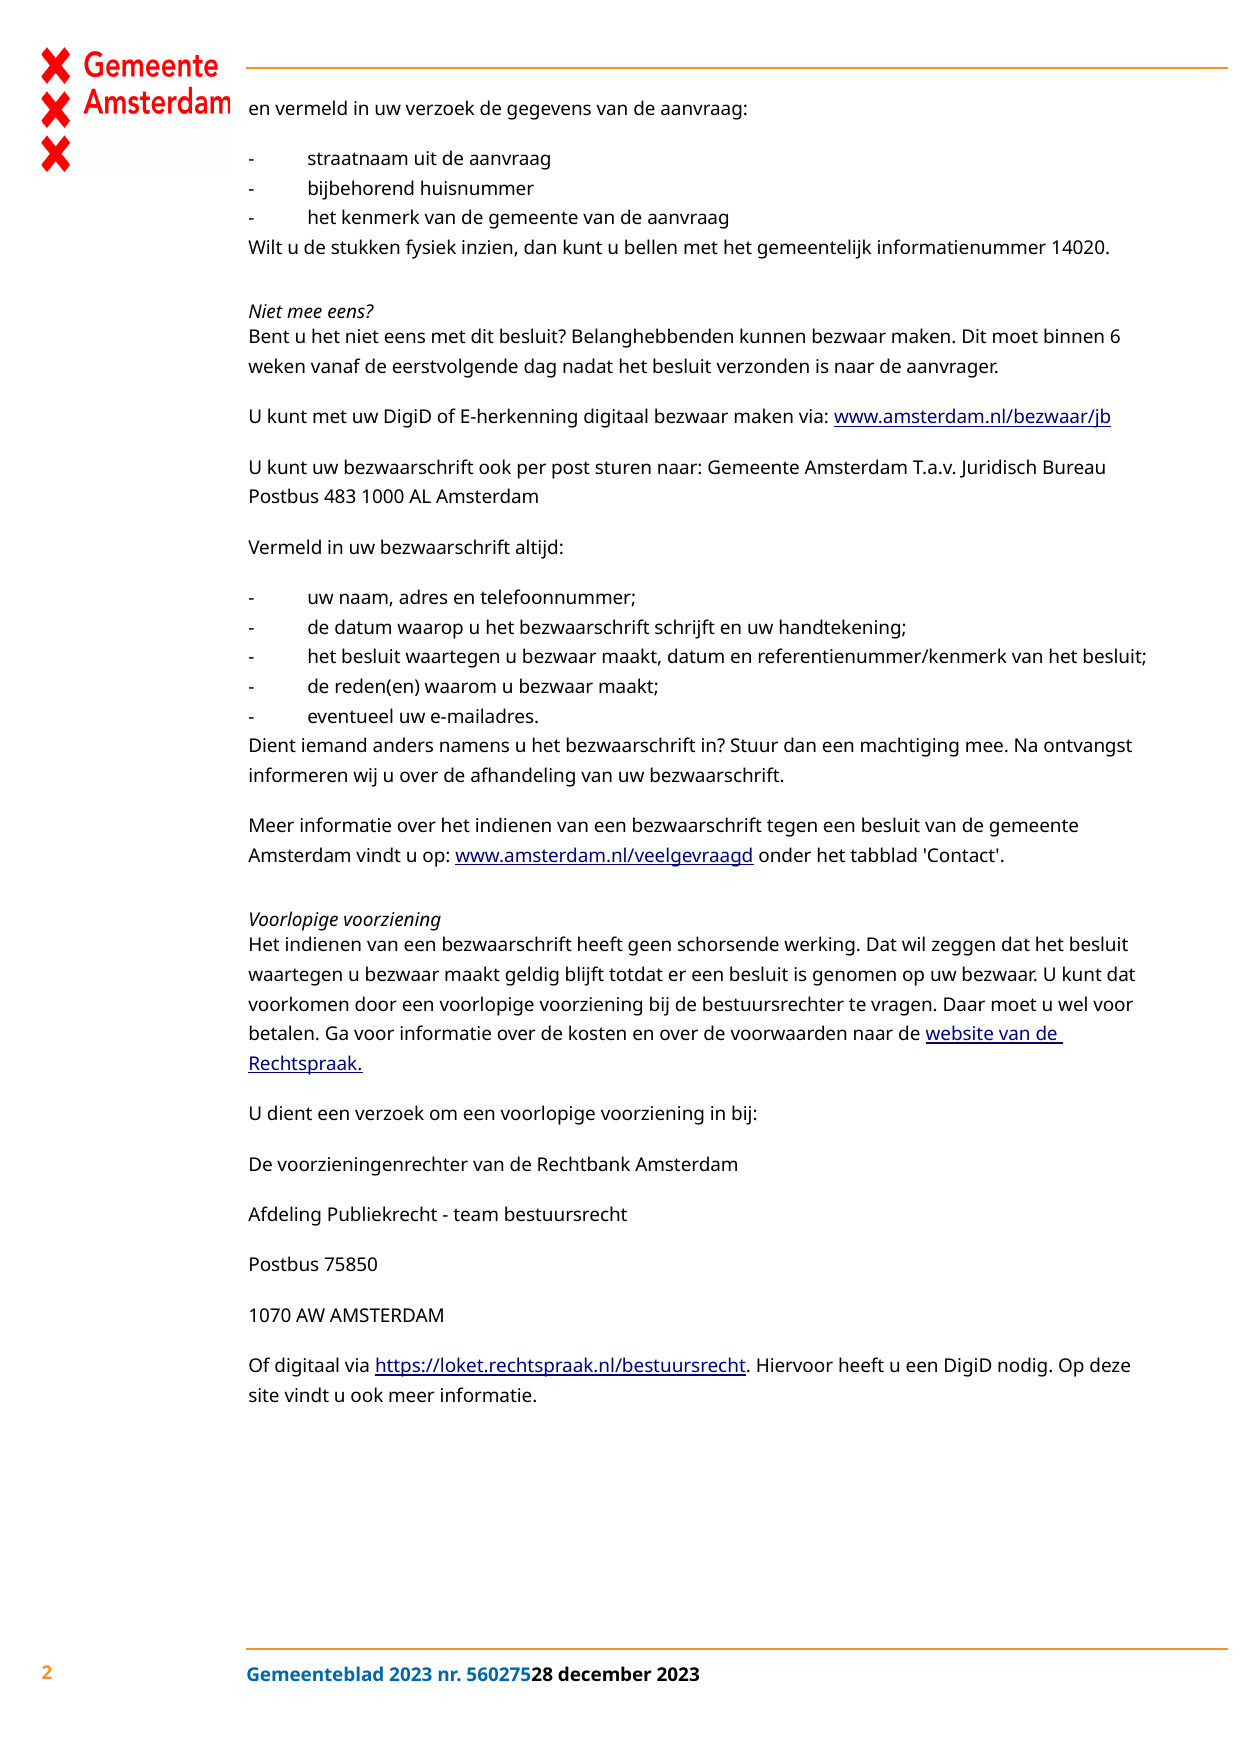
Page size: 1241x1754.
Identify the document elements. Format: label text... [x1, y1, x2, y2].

list het kenmerk van de gemeente van de aanvraag [248, 204, 1152, 230]
list bijbehorend huisnummer [248, 175, 1152, 201]
text U dient een verzoek om een voorlopige voorziening in bij: [248, 1100, 1152, 1126]
text Het indienen van een bezwaarschrift heeft geen schorsende werking. Dat wil zeggen dat het besluit waartegen u bezwaar maakt geldig blijft totdat er een besluit is genomen op uw bezwaar. U kunt dat voorkomen door een voorlopige voorziening bij de bestuursrechter te vragen. Daar moet u wel voor betalen. Ga voor informatie over de kosten en over de voorwaarden naar de website van de Rechtspraak. [248, 932, 1152, 1076]
text Meer informatie over het indienen van een bezwaarschrift tegen een besluit van de gemeente Amsterdam vindt u op: www.amsterdam.nl/veelgevraagd onder het tabblad 'Contact'. [248, 812, 1152, 868]
text Voorlopige voorziening [248, 906, 1152, 932]
list uw naam, adres en telefoonnummer; [248, 584, 1152, 610]
text Postbus 75850 [248, 1252, 1152, 1277]
list de reden(en) waarom u bezwaar maakt; [248, 673, 1152, 699]
text Dient iemand anders namens u het bezwaarschrift in? Stuur dan een machtiging mee. Na ontvangst informeren wij u over de afhandeling van uw bezwaarschrift. [248, 732, 1152, 788]
text Wilt u de stukken fysiek inzien, dan kunt u bellen met het gemeentelijk informatienummer 14020. [248, 234, 1152, 260]
text Niet mee eens? [248, 298, 1152, 324]
list straatnaam uit de aanvraag [248, 145, 1152, 171]
list eventueel uw e-mailadres. [248, 703, 1152, 728]
text U kunt uw bezwaarschrift ook per post sturen naar: Gemeente Amsterdam T.a.v. Juridisch Bureau Postbus 483 1000 AL Amsterdam [248, 454, 1152, 509]
picture [41, 47, 231, 172]
text en vermeld in uw verzoek de gegevens van de aanvraag: [248, 95, 1152, 121]
text 1070 AW AMSTERDAM [248, 1302, 1152, 1328]
text Afdeling Publiekrecht - team bestuursrecht [248, 1201, 1152, 1227]
text Vermeld in uw bezwaarschrift altijd: [248, 534, 1152, 560]
list het besluit waartegen u bezwaar maakt, datum en referentienummer/kenmerk van het besluit; [248, 644, 1152, 669]
text Bent u het niet eens met dit besluit? Belanghebbenden kunnen bezwaar maken. Dit moet binnen 6 weken vanaf de eerstvolgende dag nadat het besluit verzonden is naar de aanvrager. [248, 324, 1152, 379]
list de datum waarop u het bezwaarschrift schrijft en uw handtekening; [248, 614, 1152, 640]
text Of digitaal via https://loket.rechtspraak.nl/bestuursrecht. Hiervoor heeft u een DigiD nodig. Op deze site vindt u ook meer informatie. [248, 1352, 1152, 1408]
text De voorzieningenrechter van de Rechtbank Amsterdam [248, 1151, 1152, 1177]
text U kunt met uw DigiD of E-herkenning digitaal bezwaar maken via: www.amsterdam.nl/bezwaar/jb [248, 404, 1152, 429]
